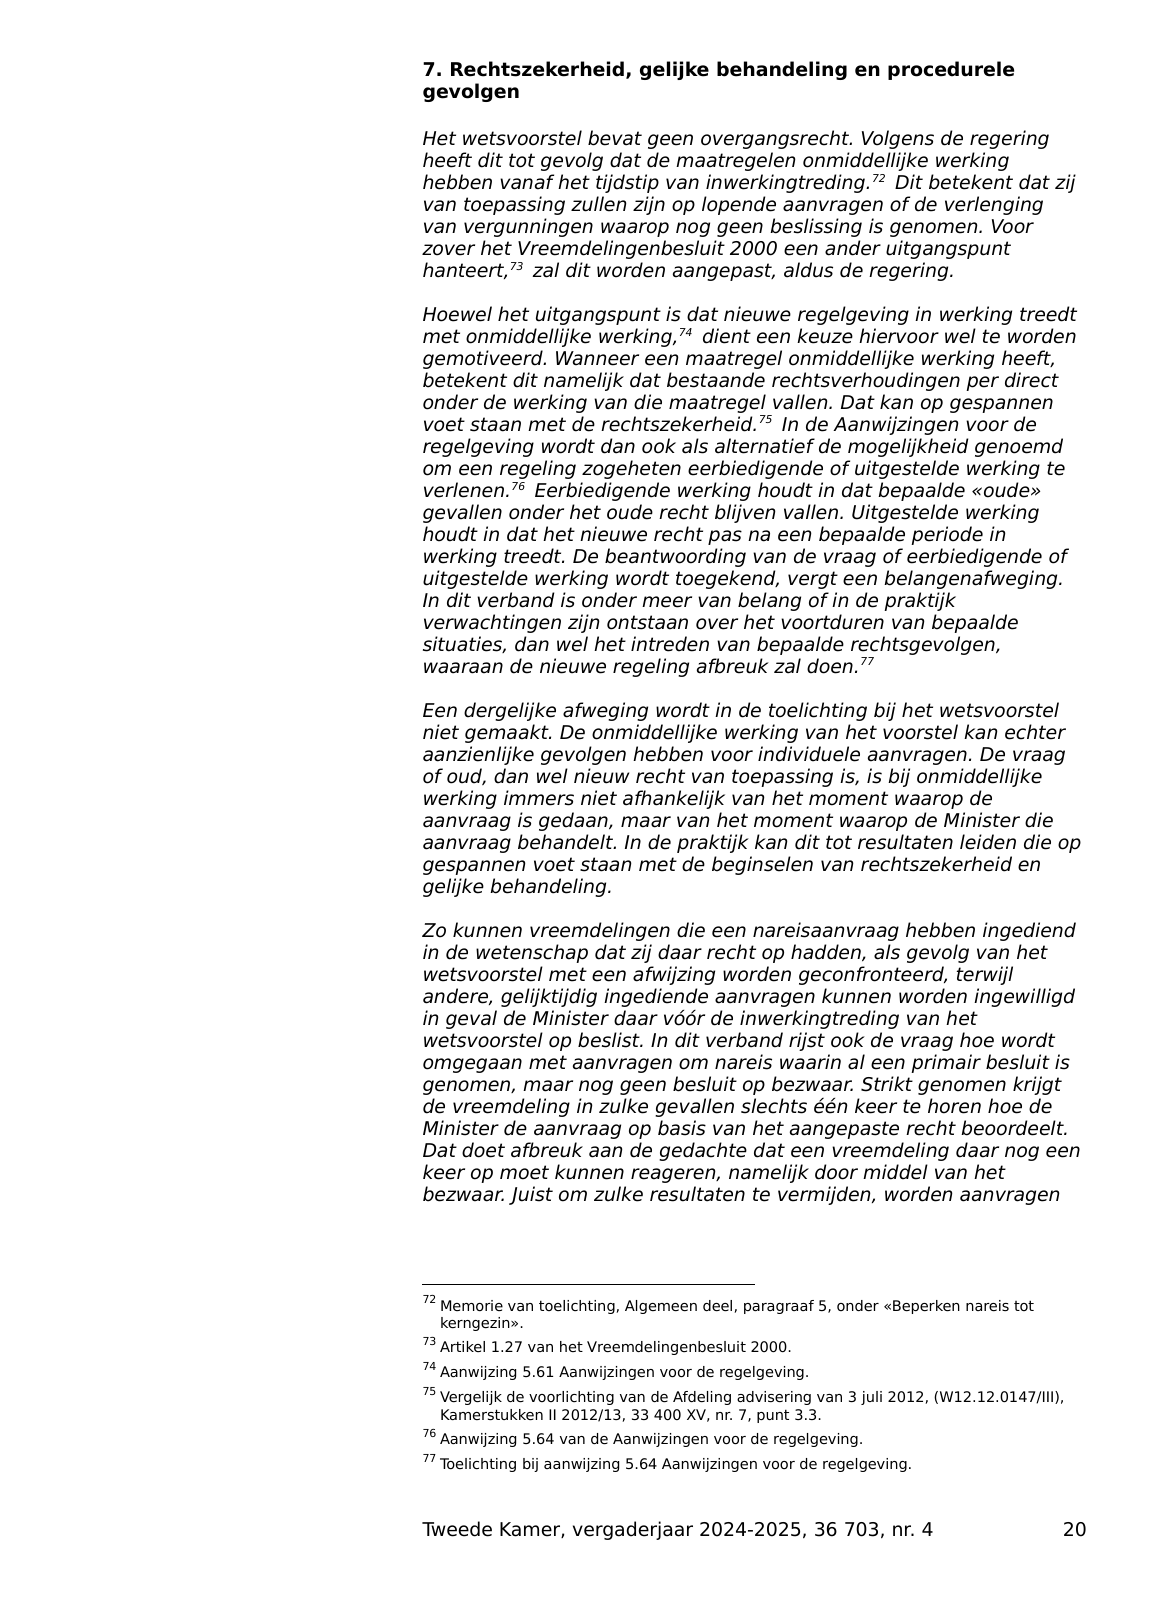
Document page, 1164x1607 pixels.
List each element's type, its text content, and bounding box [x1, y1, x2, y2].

text Memorie van toelichting, Algemeen deel, paragraaf 5, onder «Beperken nareis tot kerngezin». [422, 1293, 1087, 1332]
subtitle 7. Rechtszekerheid, gelijke behandeling en procedurele gevolgen [422, 59, 1087, 103]
text Artikel 1.27 van het Vreemdelingenbesluit 2000. [422, 1335, 1087, 1357]
text Zo kunnen vreemdelingen die een nareisaanvraag hebben ingediend in de wetenschap dat zij daar recht op hadden, als gevolg van het wetsvoorstel met een afwijzing worden geconfronteerd, terwijl andere, gelijktijdig ingediende aanvragen kunnen worden ingewilligd in geval de Minister daar vóór de inwerkingtreding van het wetsvoorstel op beslist. In dit verband rijst ook de vraag hoe wordt omgegaan met aanvragen om nareis waarin al een primair besluit is genomen, maar nog geen besluit op bezwaar. Strikt genomen krijgt de vreemdeling in zulke gevallen slechts één keer te horen hoe de Minister de aanvraag op basis van het aangepaste recht beoordeelt. Dat doet afbreuk aan de gedachte dat een vreemdeling daar nog een keer op moet kunnen reageren, namelijk door middel van het bezwaar. Juist om zulke resultaten te vermijden, worden aanvragen [422, 920, 1087, 1206]
text Hoewel het uitgangspunt is dat nieuwe regelgeving in werking treedt met onmiddellijke werking, dient een keuze hiervoor wel te worden gemotiveerd. Wanneer een maatregel onmiddellijke werking heeft, betekent dit namelijk dat bestaande rechtsverhoudingen per direct onder de werking van die maatregel vallen. Dat kan op gespannen voet staan met de rechtszekerheid. In de Aanwijzingen voor de regelgeving wordt dan ook als alternatief de mogelijkheid genoemd om een regeling zogeheten eerbiedigende of uitgestelde werking te verlenen. Eerbiedigende werking houdt in dat bepaalde «oude» gevallen onder het oude recht blijven vallen. Uitgestelde werking houdt in dat het nieuwe recht pas na een bepaalde periode in werking treedt. De beantwoording van de vraag of eerbiedigende of uitgestelde werking wordt toegekend, vergt een belangenafweging. In dit verband is onder meer van belang of in de praktijk verwachtingen zijn ontstaan over het voortduren van bepaalde situaties, dan wel het intreden van bepaalde rechtsgevolgen, waaraan de nieuwe regeling afbreuk zal doen. [422, 304, 1087, 678]
text Aanwijzing 5.61 Aanwijzingen voor de regelgeving. [422, 1360, 1087, 1382]
text Toelichting bij aanwijzing 5.64 Aanwijzingen voor de regelgeving. [422, 1452, 1087, 1474]
text Een dergelijke afweging wordt in de toelichting bij het wetsvoorstel niet gemaakt. De onmiddellijke werking van het voorstel kan echter aanzienlijke gevolgen hebben voor individuele aanvragen. De vraag of oud, dan wel nieuw recht van toepassing is, is bij onmiddellijke werking immers niet afhankelijk van het moment waarop de aanvraag is gedaan, maar van het moment waarop de Minister die aanvraag behandelt. In de praktijk kan dit tot resultaten leiden die op gespannen voet staan met de beginselen van rechtszekerheid en gelijke behandeling. [422, 700, 1087, 898]
text Aanwijzing 5.64 van de Aanwijzingen voor de regelgeving. [422, 1427, 1087, 1449]
text Vergelijk de voorlichting van de Afdeling advisering van 3 juli 2012, (W12.12.0147/III), Kamerstukken II 2012/13, 33 400 XV, nr. 7, punt 3.3. [422, 1385, 1087, 1424]
text Het wetsvoorstel bevat geen overgangsrecht. Volgens de regering heeft dit tot gevolg dat de maatregelen onmiddellijke werking hebben vanaf het tijdstip van inwerkingtreding. Dit betekent dat zij van toepassing zullen zijn op lopende aanvragen of de verlenging van vergunningen waarop nog geen beslissing is genomen. Voor zover het Vreemdelingenbesluit 2000 een ander uitgangspunt hanteert, zal dit worden aangepast, aldus de regering. [422, 128, 1087, 282]
